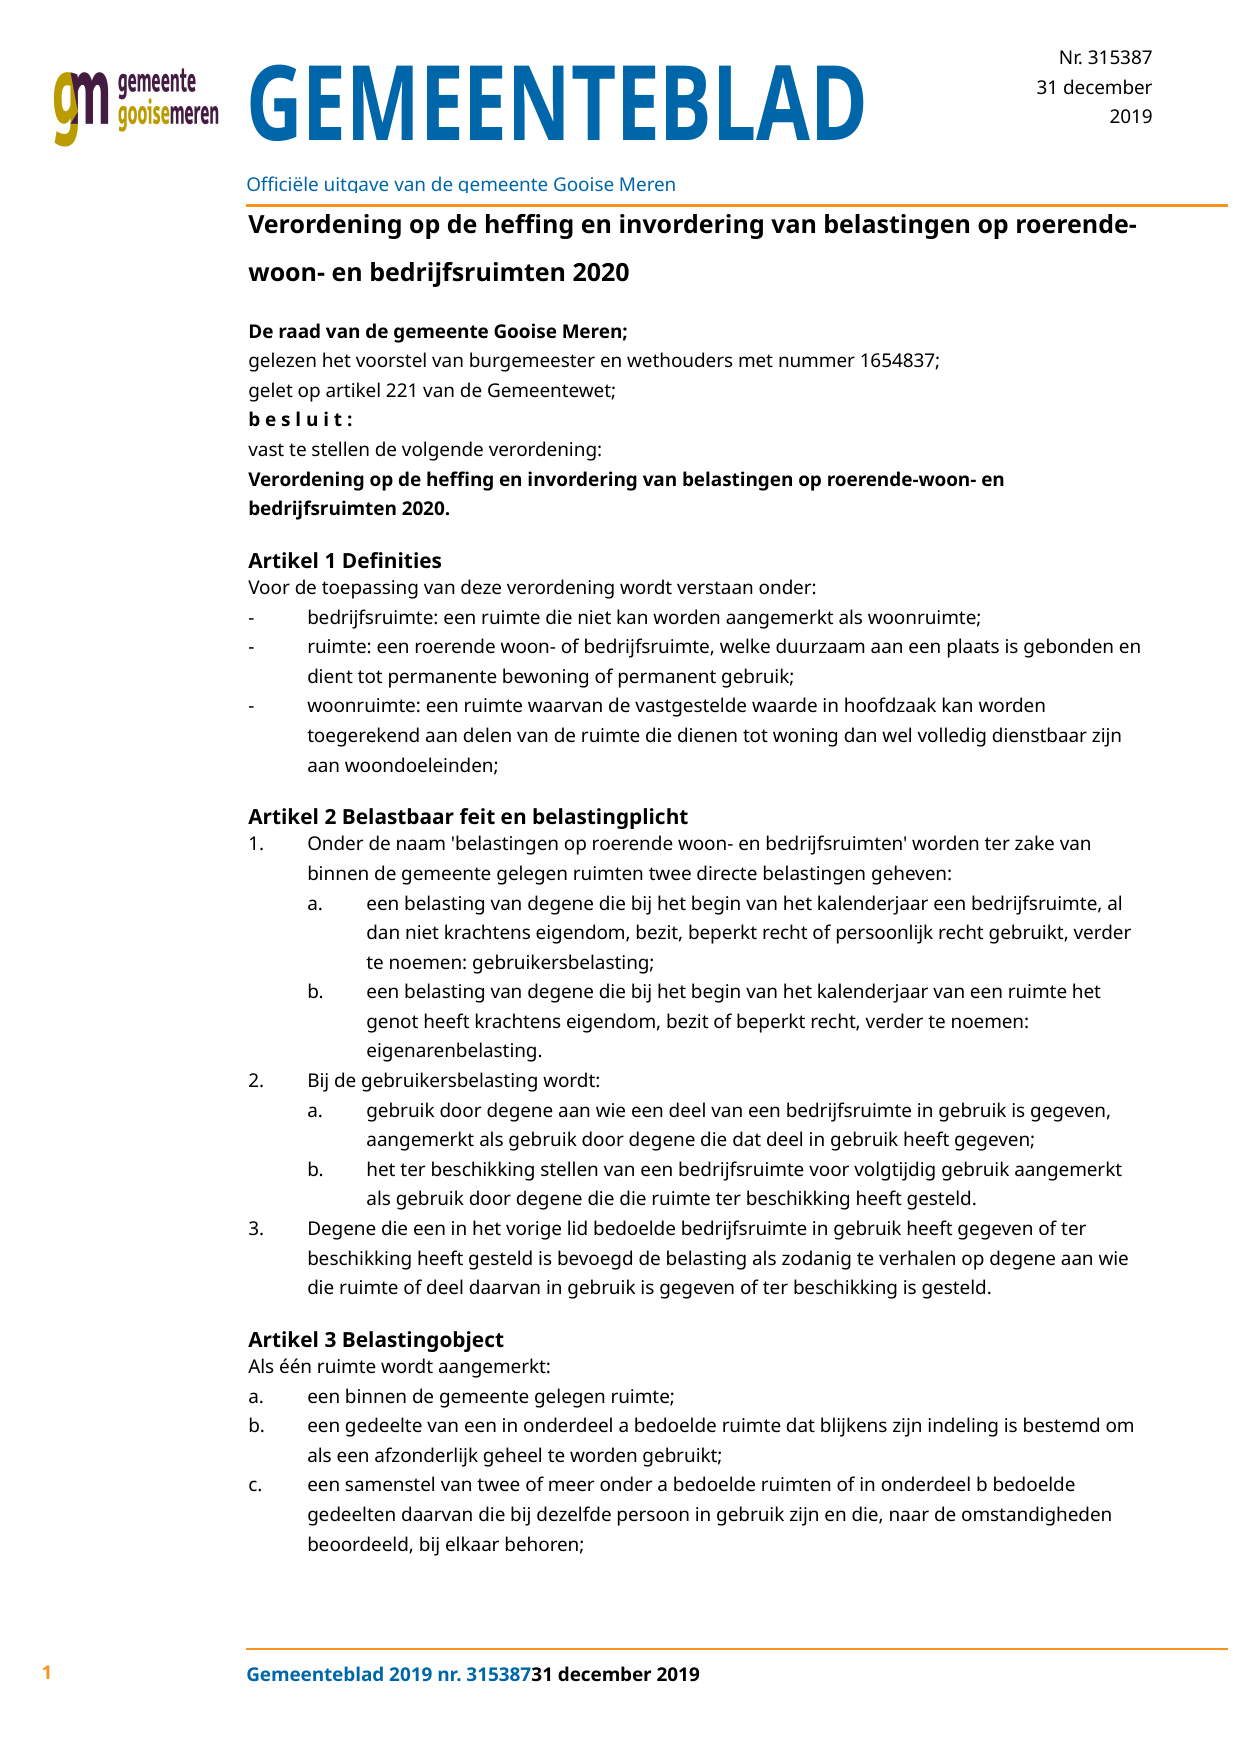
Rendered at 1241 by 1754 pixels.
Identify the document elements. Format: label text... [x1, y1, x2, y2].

text Voor de toepassing van deze verordening wordt verstaan onder: [248, 574, 1152, 600]
list Degene die een in het vorige lid bedoelde bedrijfsruimte in gebruik heeft gegeven of ter beschikking heeft gesteld is bevoegd de belasting als zodanig te verhalen op degene aan wie die ruimte of deel daarvan in gebruik is gegeven of ter beschikking is gesteld. [248, 1215, 1152, 1300]
text gelet op artikel 221 van de Gemeentewet; [248, 377, 1152, 403]
text Artikel 2 Belastbaar feit en belastingplicht [248, 802, 1152, 831]
list het ter beschikking stellen van een bedrijfsruimte voor volgtijdig gebruik aangemerkt als gebruik door degene die die ruimte ter beschikking heeft gesteld. [307, 1156, 1152, 1211]
list woonruimte: een ruimte waarvan de vastgestelde waarde in hoofdzaak kan worden toegerekend aan delen van de ruimte die dienen tot woning dan wel volledig dienstbaar zijn aan woondoeleinden; [248, 693, 1152, 777]
text Verordening op de heffing en invordering van belastingen op roerende-woon- en bedrijfsruimten 2020. [248, 466, 1152, 521]
picture [41, 47, 231, 172]
list een binnen de gemeente gelegen ruimte; [248, 1383, 1152, 1408]
list een samenstel van twee of meer onder a bedoelde ruimten of in onderdeel b bedoelde gedeelten daarvan die bij dezelfde persoon in gebruik zijn en die, naar de omstandigheden beoordeeld, bij elkaar behoren; [248, 1472, 1152, 1556]
list Onder de naam 'belastingen op roerende woon- en bedrijfsruimten' worden ter zake van binnen de gemeente gelegen ruimten twee directe belastingen geheven: [248, 831, 1152, 886]
list ruimte: een roerende woon- of bedrijfsruimte, welke duurzaam aan een plaats is gebonden en dient tot permanente bewoning of permanent gebruik; [248, 633, 1152, 689]
list Bij de gebruikersbelasting wordt: [248, 1067, 1152, 1093]
text Artikel 3 Belastingobject [248, 1325, 1152, 1353]
list een gedeelte van een in onderdeel a bedoelde ruimte dat blijkens zijn indeling is bestemd om als een afzonderlijk geheel te worden gebruikt; [248, 1412, 1152, 1468]
text b e s l u i t : [248, 407, 1152, 432]
list gebruik door degene aan wie een deel van een bedrijfsruimte in gebruik is gegeven, aangemerkt als gebruik door degene die dat deel in gebruik heeft gegeven; [307, 1097, 1152, 1152]
list een belasting van degene die bij het begin van het kalenderjaar van een ruimte het genot heeft krachtens eigendom, bezit of beperkt recht, verder te noemen: eigenarenbelasting. [307, 978, 1152, 1063]
text Verordening op de heffing en invordering van belastingen op roerende-woon- en bedrijfsruimten 2020 [248, 207, 1152, 288]
text Artikel 1 Definities [248, 546, 1152, 574]
list een belasting van degene die bij het begin van het kalenderjaar een bedrijfsruimte, al dan niet krachtens eigendom, bezit, beperkt recht of persoonlijk recht gebruikt, verder te noemen: gebruikersbelasting; [307, 890, 1152, 975]
text Als één ruimte wordt aangemerkt: [248, 1353, 1152, 1379]
text gelezen het voorstel van burgemeester en wethouders met nummer 1654837; [248, 347, 1152, 373]
text vast te stellen de volgende verordening: [248, 436, 1152, 462]
list bedrijfsruimte: een ruimte die niet kan worden aangemerkt als woonruimte; [248, 604, 1152, 629]
text De raad van de gemeente Gooise Meren; [248, 318, 1152, 344]
